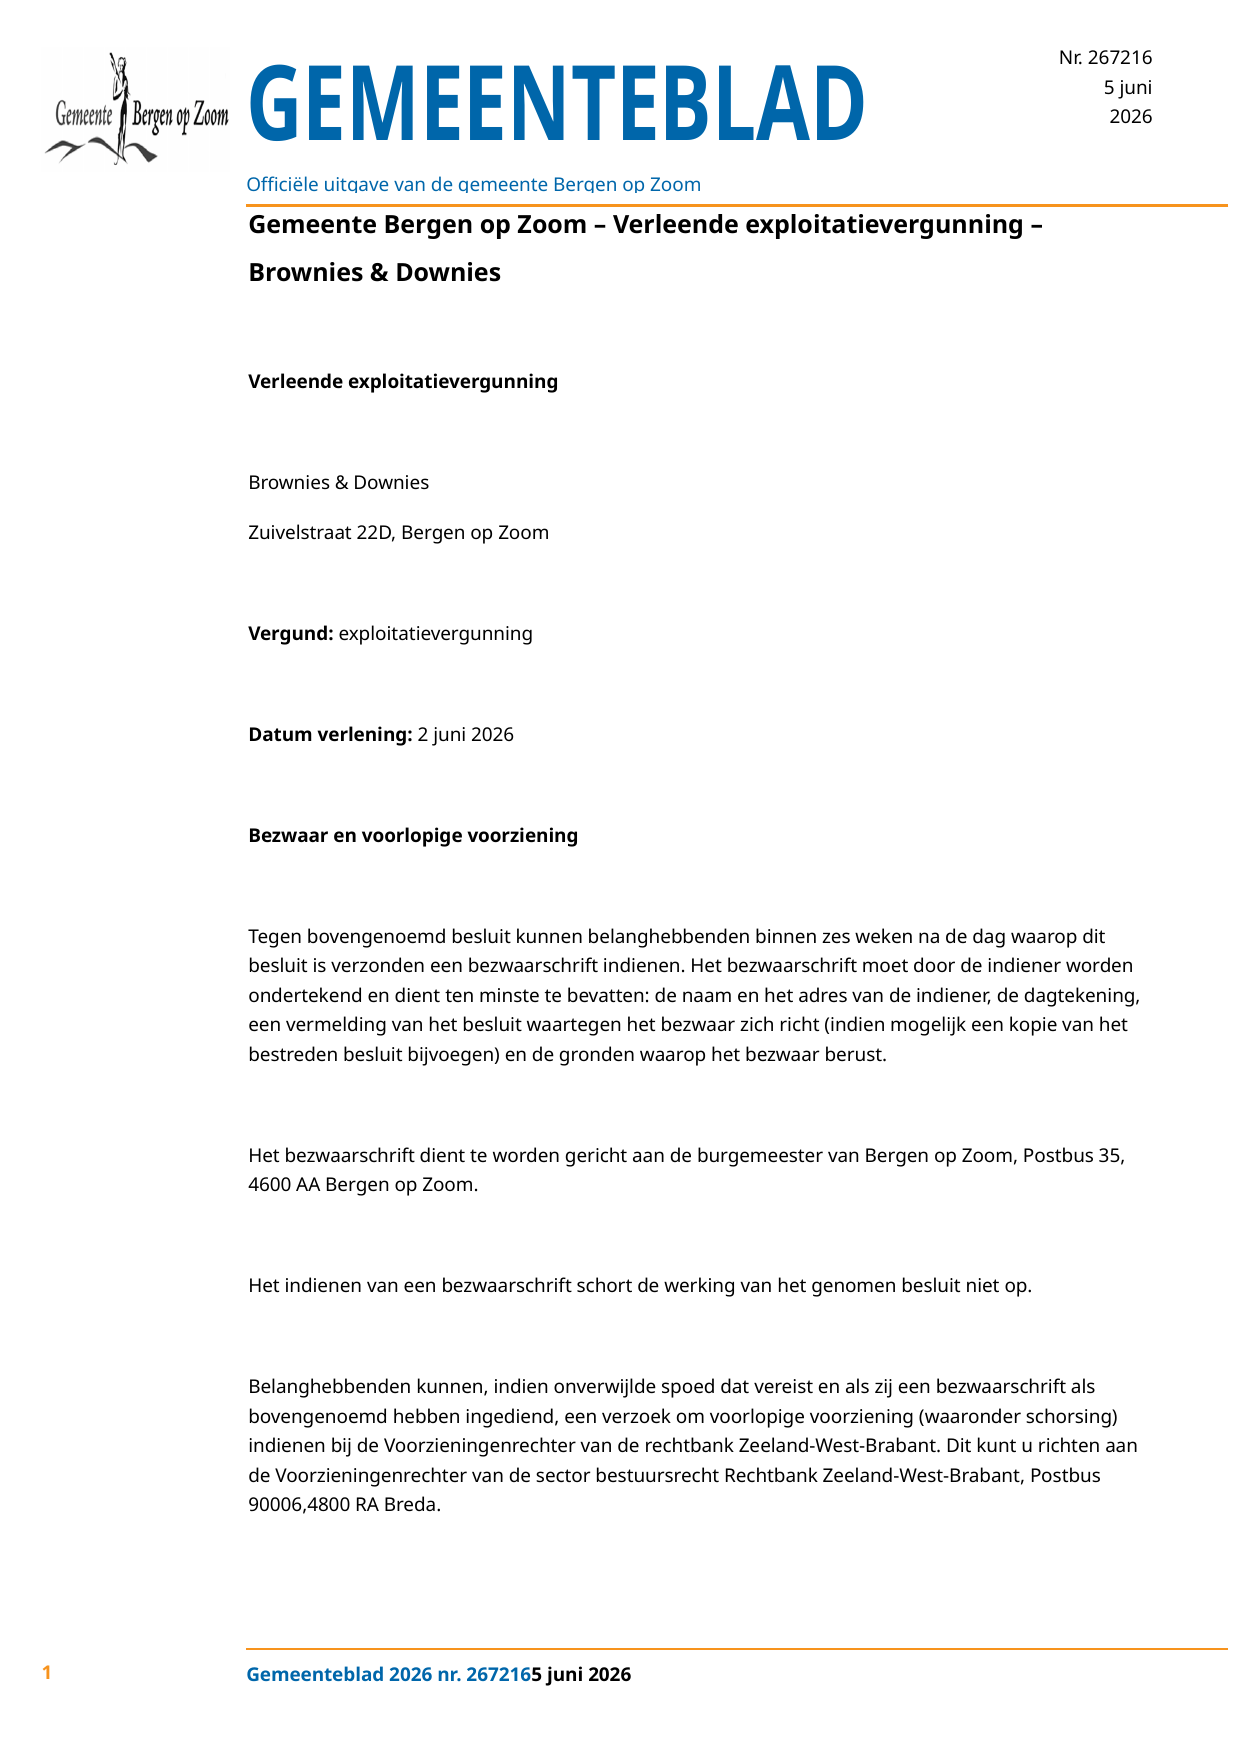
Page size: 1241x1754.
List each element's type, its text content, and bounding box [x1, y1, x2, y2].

picture [41, 47, 231, 172]
text Datum verlening: 2 juni 2026 [248, 721, 1152, 747]
text Het bezwaarschrift dient te worden gericht aan de burgemeester van Bergen op Zoom, Postbus 35, 4600 AA Bergen op Zoom. [248, 1142, 1152, 1197]
text Zuivelstraat 22D, Bergen op Zoom [248, 519, 1152, 545]
text Verleende exploitatievergunning [248, 368, 1152, 394]
text Bezwaar en voorlopige voorziening [248, 822, 1152, 848]
text Gemeente Bergen op Zoom – Verleende exploitatievergunning – Brownies & Downies [248, 207, 1152, 288]
text Tegen bovengenoemd besluit kunnen belanghebbenden binnen zes weken na de dag waarop dit besluit is verzonden een bezwaarschrift indienen. Het bezwaarschrift moet door de indiener worden ondertekend en dient ten minste te bevatten: de naam en het adres van de indiener, de dagtekening, een vermelding van het besluit waartegen het bezwaar zich richt (indien mogelijk een kopie van het bestreden besluit bijvoegen) en de gronden waarop het bezwaar berust. [248, 923, 1152, 1067]
text Het indienen van een bezwaarschrift schort de werking van het genomen besluit niet op. [248, 1272, 1152, 1298]
text Vergund: exploitatievergunning [248, 620, 1152, 646]
text Belanghebbenden kunnen, indien onverwijlde spoed dat vereist en als zij een bezwaarschrift als bovengenoemd hebben ingediend, een verzoek om voorlopige voorziening (waaronder schorsing) indienen bij de Voorzieningenrechter van de rechtbank Zeeland-West-Brabant. Dit kunt u richten aan de Voorzieningenrechter van de sector bestuursrecht Rechtbank Zeeland-West-Brabant, Postbus 90006,4800 RA Breda. [248, 1373, 1152, 1517]
text Brownies & Downies [248, 469, 1152, 495]
